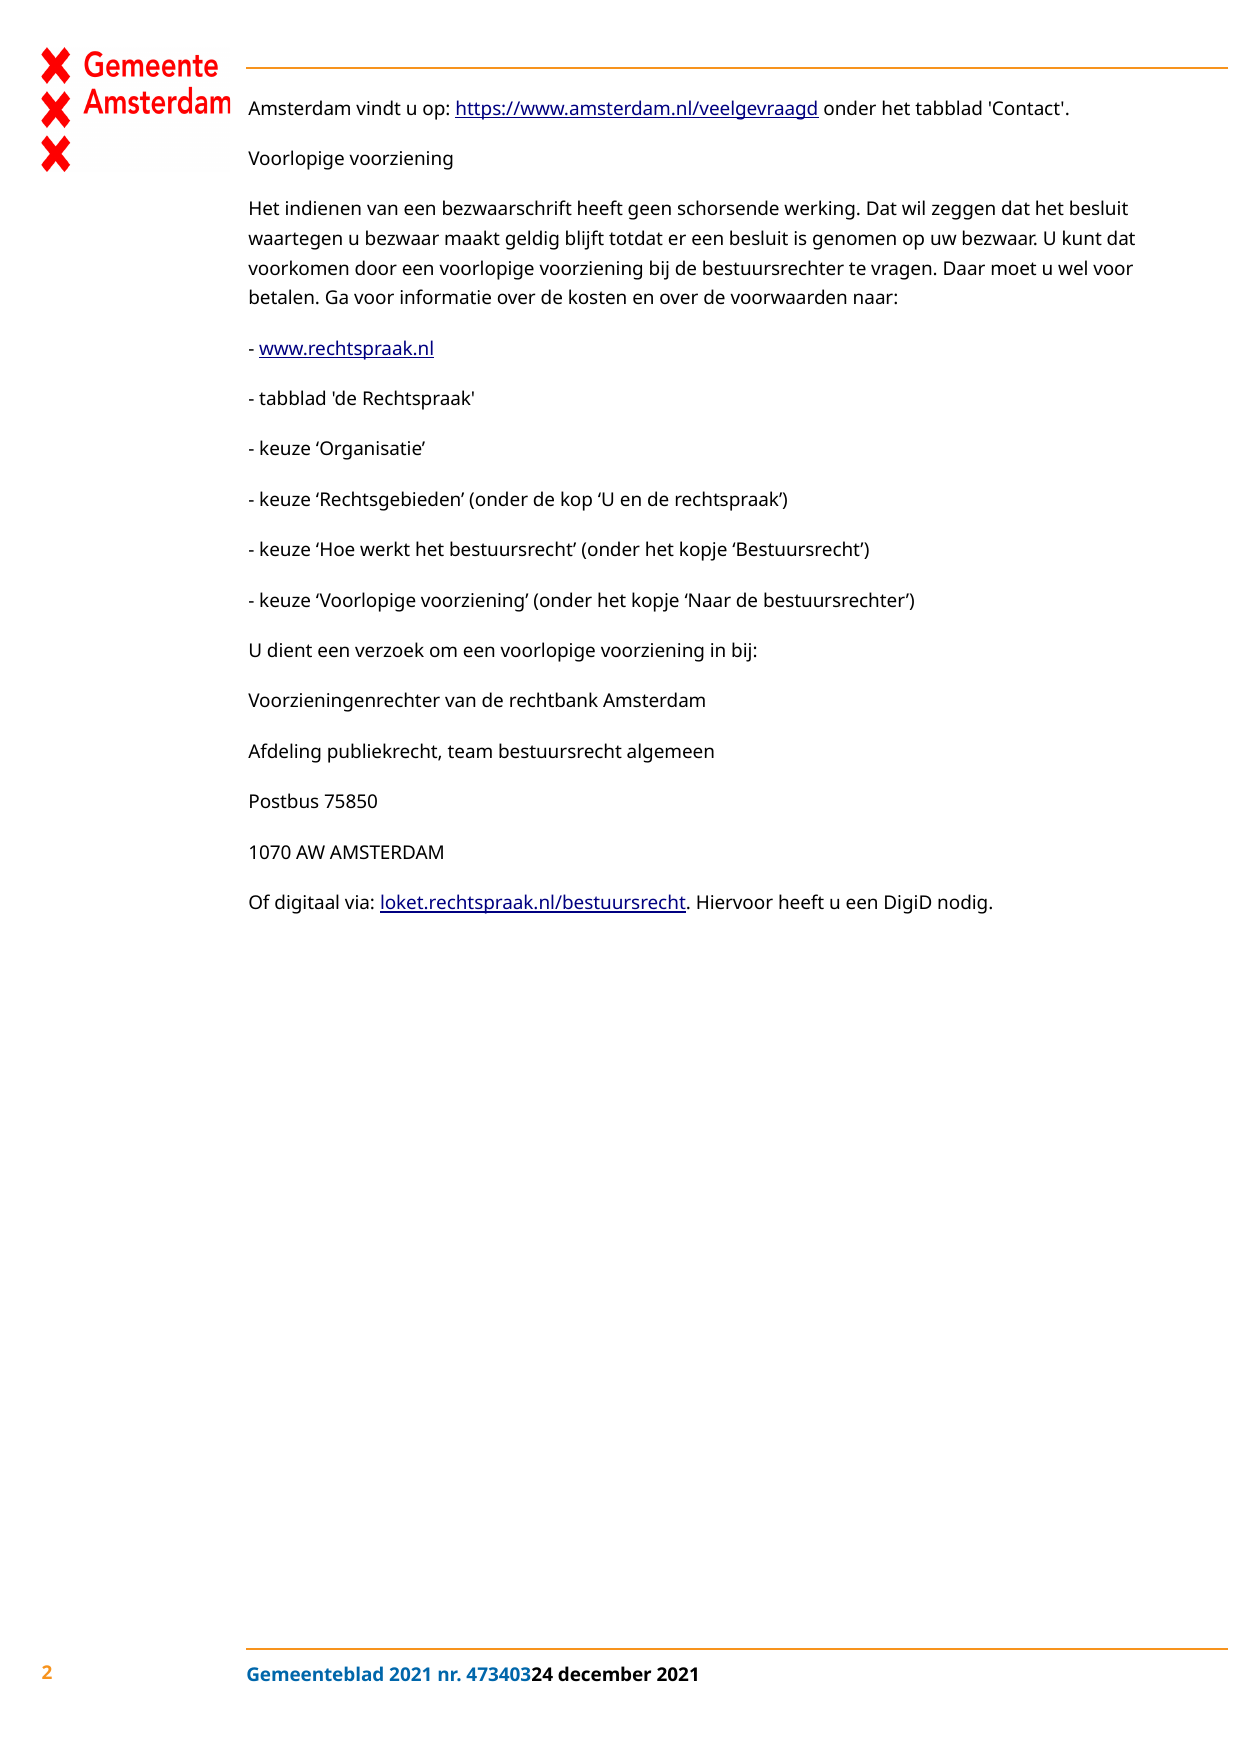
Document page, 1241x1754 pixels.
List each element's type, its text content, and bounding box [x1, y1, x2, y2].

text Voorzieningenrechter van de rechtbank Amsterdam [248, 688, 1152, 713]
text U dient een verzoek om een voorlopige voorziening in bij: [248, 637, 1152, 663]
text - keuze ‘Organisatie’ [248, 436, 1152, 461]
text Het indienen van een bezwaarschrift heeft geen schorsende werking. Dat wil zeggen dat het besluit waartegen u bezwaar maakt geldig blijft totdat er een besluit is genomen op uw bezwaar. U kunt dat voorkomen door een voorlopige voorziening bij de bestuursrechter te vragen. Daar moet u wel voor betalen. Ga voor informatie over de kosten en over de voorwaarden naar: [248, 196, 1152, 310]
text - tabblad 'de Rechtspraak' [248, 385, 1152, 411]
text 1070 AW AMSTERDAM [248, 839, 1152, 865]
picture [41, 47, 231, 172]
text - keuze ‘Hoe werkt het bestuursrecht’ (onder het kopje ‘Bestuursrecht’) [248, 536, 1152, 562]
text Afdeling publiekrecht, team bestuursrecht algemeen [248, 738, 1152, 764]
text Amsterdam vindt u op: https://www.amsterdam.nl/veelgevraagd onder het tabblad 'Contact'. [248, 95, 1152, 121]
text - www.rechtspraak.nl [248, 335, 1152, 361]
text - keuze ‘Voorlopige voorziening’ (onder het kopje ‘Naar de bestuursrechter’) [248, 587, 1152, 613]
text Voorlopige voorziening [248, 145, 1152, 171]
text Postbus 75850 [248, 788, 1152, 814]
text Of digitaal via: loket.rechtspraak.nl/bestuursrecht. Hiervoor heeft u een DigiD nodig. [248, 889, 1152, 915]
text - keuze ‘Rechtsgebieden’ (onder de kop ‘U en de rechtspraak’) [248, 486, 1152, 512]
